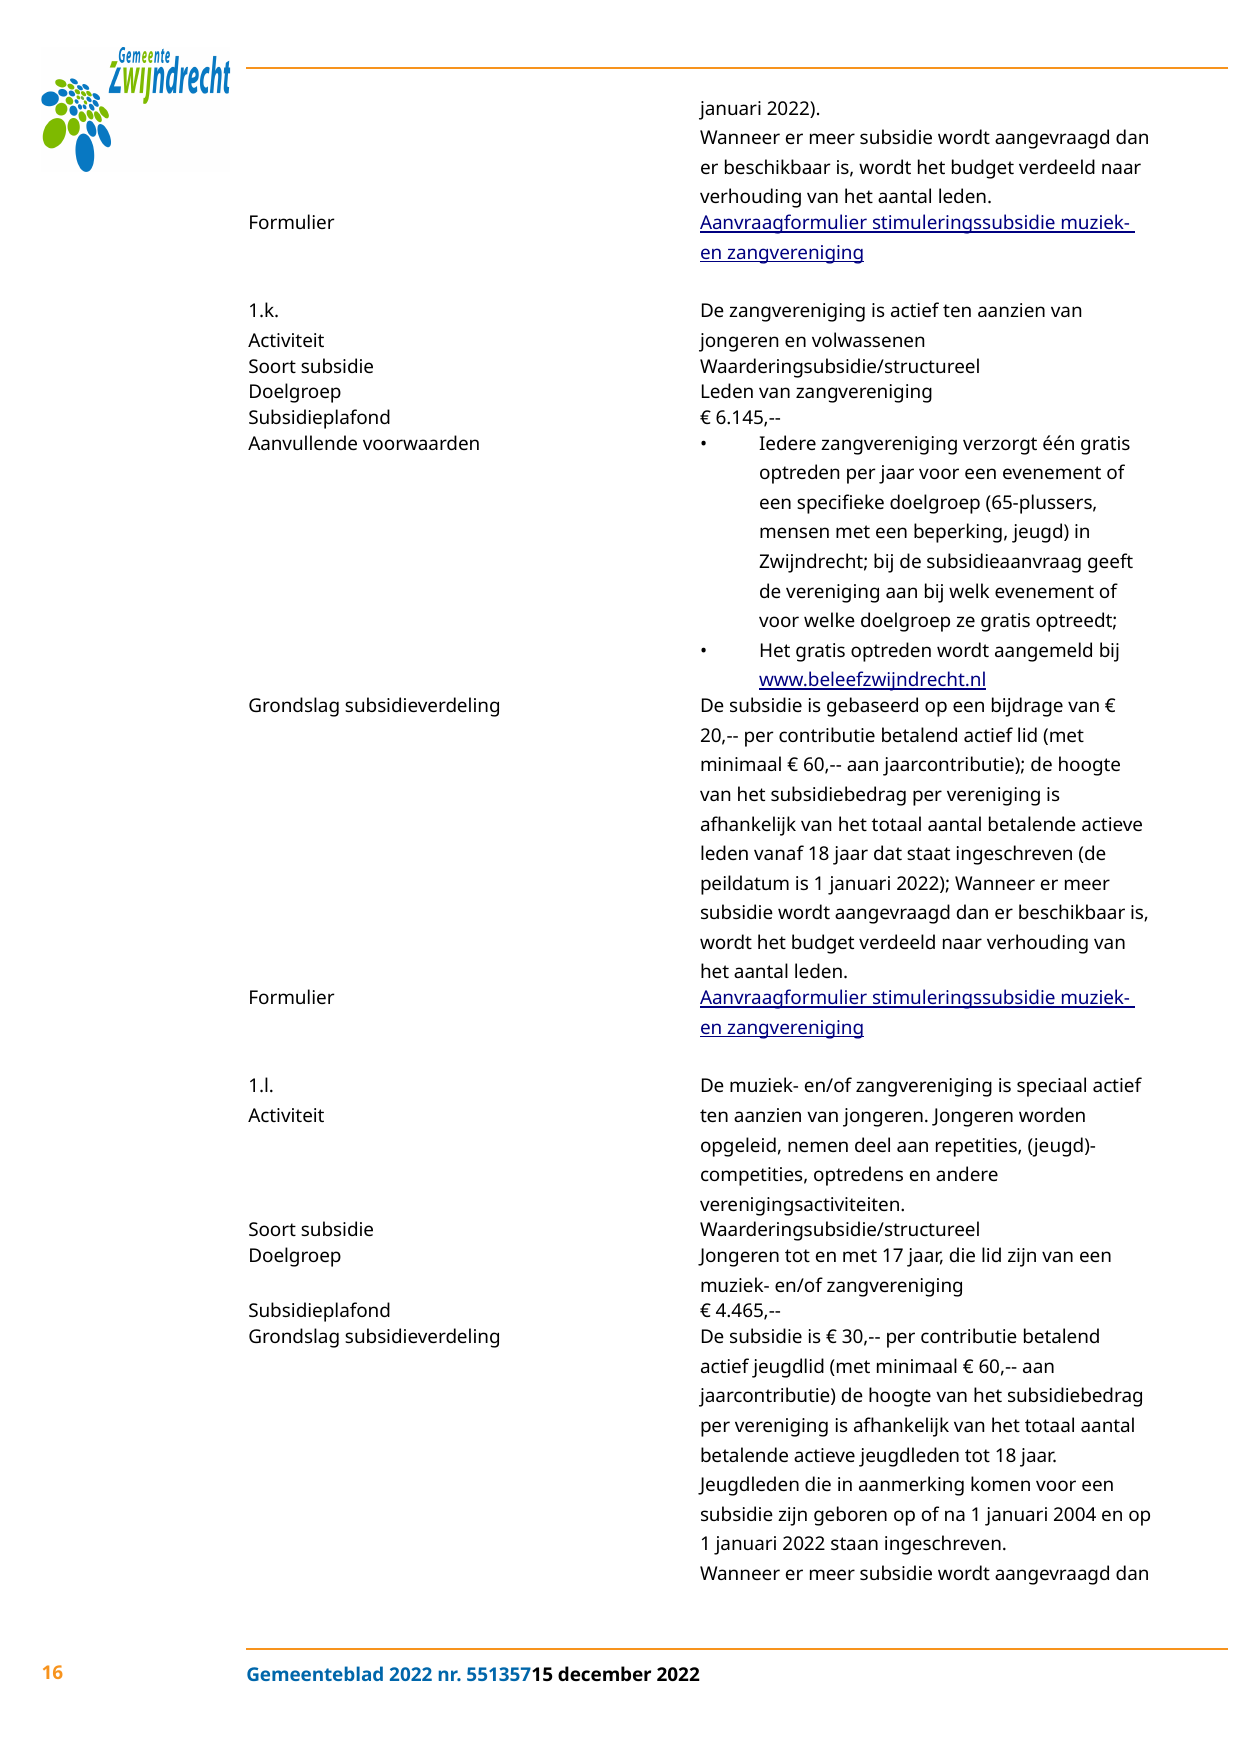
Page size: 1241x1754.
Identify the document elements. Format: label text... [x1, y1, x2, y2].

table_header 1.k. Activiteit [248, 298, 700, 353]
table_cell Soort subsidie [248, 353, 700, 378]
table_cell Grondslag subsidieverdeling [248, 693, 700, 984]
table_cell Waarderingsubsidie/structureel [700, 1217, 1152, 1242]
table_cell Formulier [248, 209, 700, 264]
table_cell Doelgroep [248, 1243, 700, 1298]
table_cell € 4.465,-- [700, 1298, 1152, 1323]
table_cell Soort subsidie [248, 1217, 700, 1242]
table_header 1.l. Activiteit [248, 1073, 700, 1217]
table_cell Jongeren tot en met 17 jaar, die lid zijn van een muziek- en/of zangvereniging [700, 1243, 1152, 1298]
table_cell Leden van zangvereniging [700, 379, 1152, 404]
table_cell [248, 95, 700, 209]
table_cell Formulier [248, 984, 700, 1040]
picture [41, 47, 231, 172]
table_cell Doelgroep [248, 379, 700, 404]
table_cell Aanvullende voorwaarden [248, 430, 700, 692]
table_header De zangvereniging is actief ten aanzien van jongeren en volwassenen [700, 298, 1152, 353]
table_cell Aanvraagformulier stimuleringssubsidie muziek- en zangvereniging [700, 984, 1152, 1040]
table_cell Waarderingsubsidie/structureel [700, 353, 1152, 378]
table_header De muziek- en/of zangvereniging is speciaal actief ten aanzien van jongeren. Jongeren worden opgeleid, nemen deel aan repetities, (jeugd)-competities, optredens en andere verenigingsactiviteiten. [700, 1073, 1152, 1217]
table_cell Subsidieplafond [248, 1298, 700, 1323]
table_cell De subsidie is gebaseerd op een bijdrage van € 20,-- per contributie betalend actief lid (met minimaal € 60,-- aan jaarcontributie); de hoogte van het subsidiebedrag per vereniging is afhankelijk van het totaal aantal betalende actieve leden vanaf 18 jaar dat staat ingeschreven (de peildatum is 1 januari 2022); Wanneer er meer subsidie wordt aangevraagd dan er beschikbaar is, wordt het budget verdeeld naar verhouding van het aantal leden. [700, 693, 1152, 984]
table_cell Iedere zangvereniging verzorgt één gratis optreden per jaar voor een evenement of een specifieke doelgroep (65-plussers, mensen met een beperking, jeugd) in Zwijndrecht; bij de subsidieaanvraag geeft de vereniging aan bij welk evenement of voor welke doelgroep ze gratis optreedt; Het gratis optreden wordt aangemeld bij www.beleefzwijndrecht.nl [700, 430, 1152, 692]
table_cell Subsidieplafond [248, 404, 700, 430]
table_cell € 6.145,-- [700, 404, 1152, 430]
table_cell Grondslag subsidieverdeling [248, 1324, 700, 1586]
table_cell januari 2022). Wanneer er meer subsidie wordt aangevraagd dan er beschikbaar is, wordt het budget verdeeld naar verhouding van het aantal leden. [700, 95, 1152, 209]
table_cell Aanvraagformulier stimuleringssubsidie muziek- en zangvereniging [700, 209, 1152, 264]
table_cell De subsidie is € 30,-- per contributie betalend actief jeugdlid (met minimaal € 60,-- aan jaarcontributie) de hoogte van het subsidiebedrag per vereniging is afhankelijk van het totaal aantal betalende actieve jeugdleden tot 18 jaar. Jeugdleden die in aanmerking komen voor een subsidie zijn geboren op of na 1 januari 2004 en op 1 januari 2022 staan ingeschreven. Wanneer er meer subsidie wordt aangevraagd dan [700, 1324, 1152, 1586]
